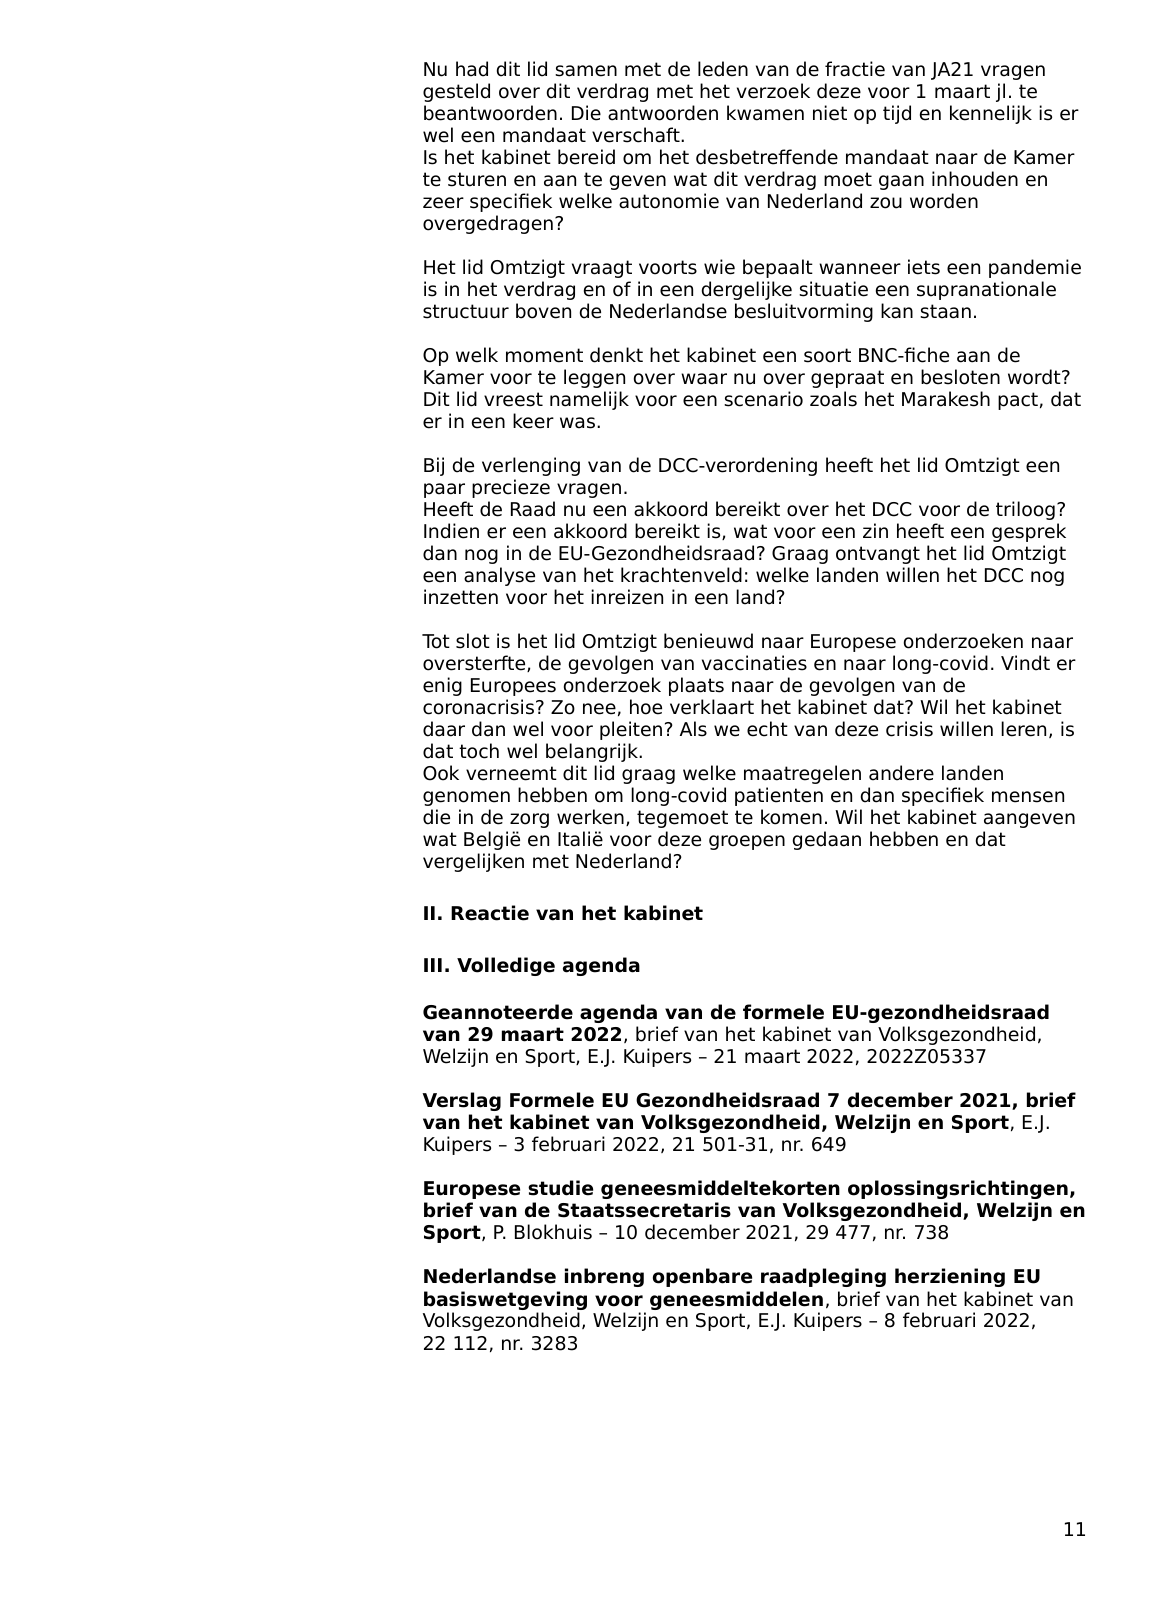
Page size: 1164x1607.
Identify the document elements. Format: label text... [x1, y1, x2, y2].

text Bij de verlenging van de DCC-verordening heeft het lid Omtzigt een paar precieze vragen. [422, 455, 1087, 499]
text Nederlandse inbreng openbare raadpleging herziening EU basiswetgeving voor geneesmiddelen, brief van het kabinet van Volksgezondheid, Welzijn en Sport, E.J. Kuipers – 8 februari 2022, 22 112, nr. 3283 [422, 1266, 1087, 1354]
text Geannoteerde agenda van de formele EU-gezondheidsraad van 29 maart 2022, brief van het kabinet van Volksgezondheid, Welzijn en Sport, E.J. Kuipers – 21 maart 2022, 2022Z05337 [422, 1002, 1087, 1068]
text Het lid Omtzigt vraagt voorts wie bepaalt wanneer iets een pandemie is in het verdrag en of in een dergelijke situatie een supranationale structuur boven de Nederlandse besluitvorming kan staan. [422, 257, 1087, 323]
subtitle III. Volledige agenda [422, 955, 1087, 977]
text Verslag Formele EU Gezondheidsraad 7 december 2021, brief van het kabinet van Volksgezondheid, Welzijn en Sport, E.J. Kuipers – 3 februari 2022, 21 501-31, nr. 649 [422, 1090, 1087, 1156]
text Ook verneemt dit lid graag welke maatregelen andere landen genomen hebben om long-covid patienten en dan specifiek mensen die in de zorg werken, tegemoet te komen. Wil het kabinet aangeven wat België en Italië voor deze groepen gedaan hebben en dat vergelijken met Nederland? [422, 763, 1087, 873]
text Tot slot is het lid Omtzigt benieuwd naar Europese onderzoeken naar oversterfte, de gevolgen van vaccinaties en naar long-covid. Vindt er enig Europees onderzoek plaats naar de gevolgen van de coronacrisis? Zo nee, hoe verklaart het kabinet dat? Wil het kabinet daar dan wel voor pleiten? Als we echt van deze crisis willen leren, is dat toch wel belangrijk. [422, 631, 1087, 763]
text Europese studie geneesmiddeltekorten oplossingsrichtingen, brief van de Staatssecretaris van Volksgezondheid, Welzijn en Sport, P. Blokhuis – 10 december 2021, 29 477, nr. 738 [422, 1178, 1087, 1244]
subtitle II. Reactie van het kabinet [422, 903, 1087, 925]
text Is het kabinet bereid om het desbetreffende mandaat naar de Kamer te sturen en aan te geven wat dit verdrag moet gaan inhouden en zeer specifiek welke autonomie van Nederland zou worden overgedragen? [422, 147, 1087, 235]
text Heeft de Raad nu een akkoord bereikt over het DCC voor de triloog? Indien er een akkoord bereikt is, wat voor een zin heeft een gesprek dan nog in de EU-Gezondheidsraad? Graag ontvangt het lid Omtzigt een analyse van het krachtenveld: welke landen willen het DCC nog inzetten voor het inreizen in een land? [422, 499, 1087, 609]
text Nu had dit lid samen met de leden van de fractie van JA21 vragen gesteld over dit verdrag met het verzoek deze voor 1 maart jl. te beantwoorden. Die antwoorden kwamen niet op tijd en kennelijk is er wel een mandaat verschaft. [422, 59, 1087, 147]
text Op welk moment denkt het kabinet een soort BNC-fiche aan de Kamer voor te leggen over waar nu over gepraat en besloten wordt? Dit lid vreest namelijk voor een scenario zoals het Marakesh pact, dat er in een keer was. [422, 345, 1087, 433]
